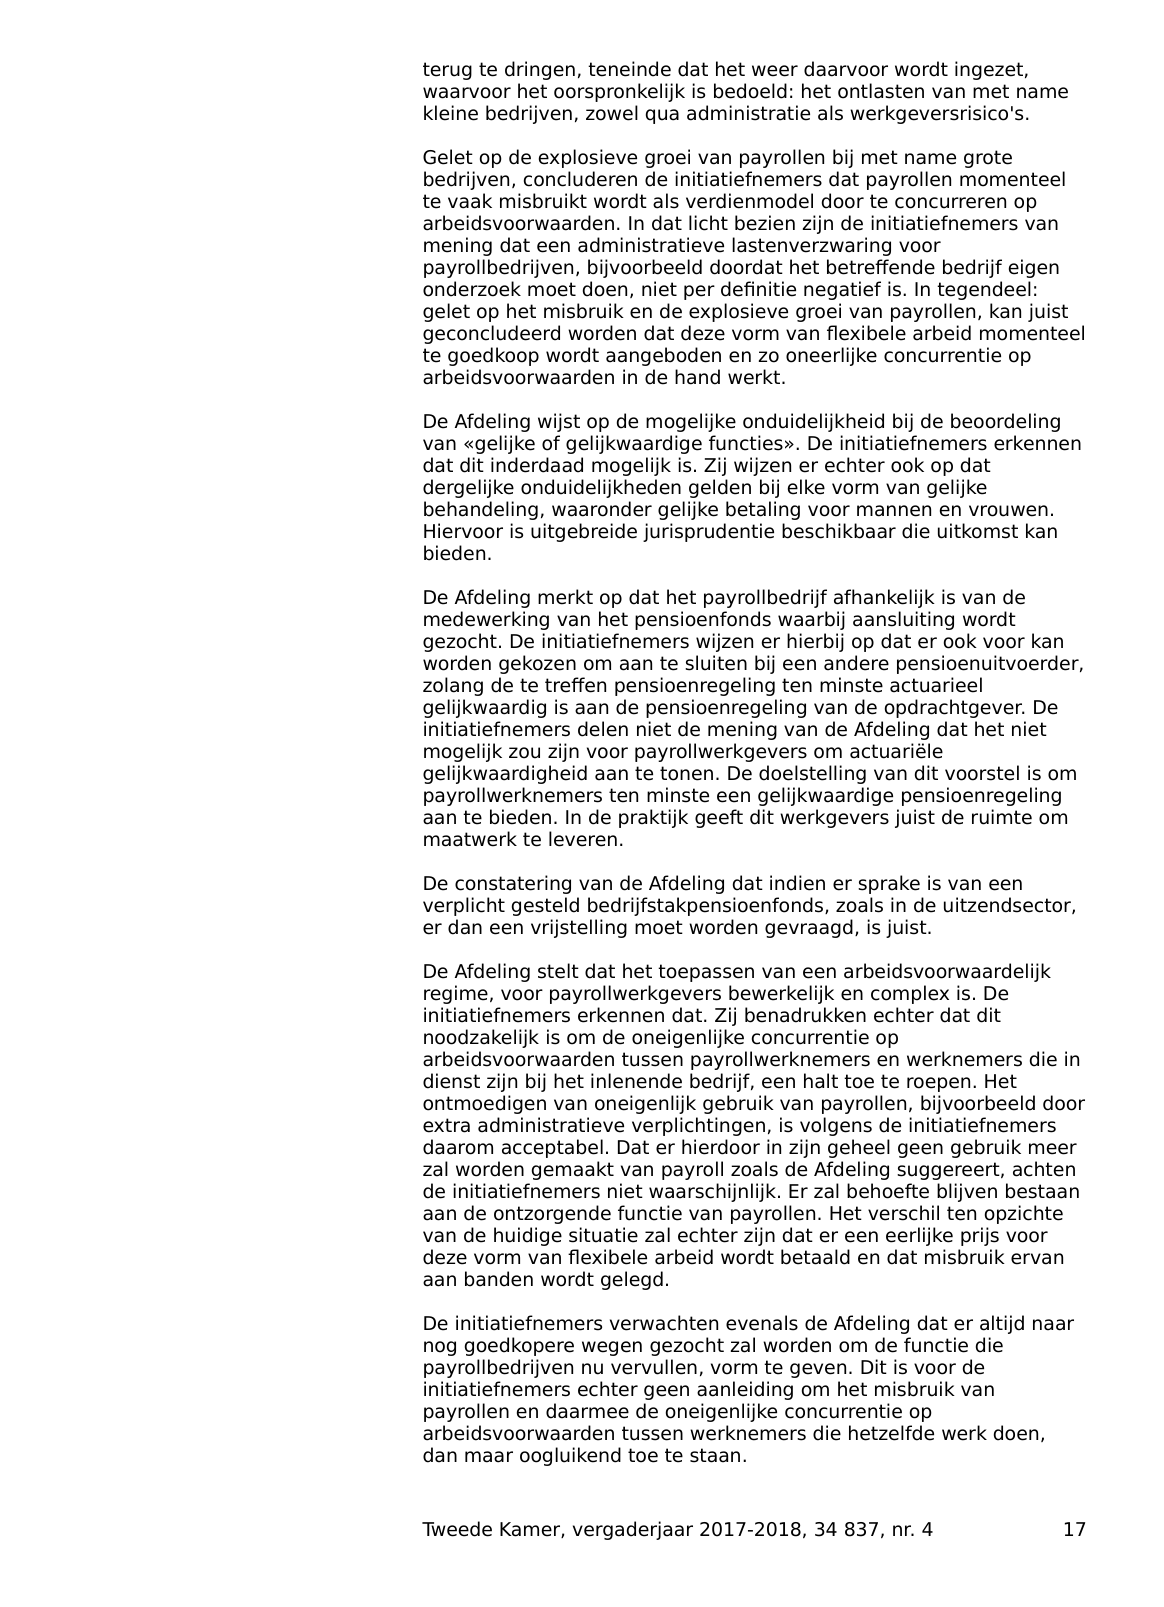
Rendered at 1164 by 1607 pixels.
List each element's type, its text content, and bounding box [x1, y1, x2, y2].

text terug te dringen, teneinde dat het weer daarvoor wordt ingezet, waarvoor het oorspronkelijk is bedoeld: het ontlasten van met name kleine bedrijven, zowel qua administratie als werkgeversrisico's. [422, 59, 1087, 125]
text Gelet op de explosieve groei van payrollen bij met name grote bedrijven, concluderen de initiatiefnemers dat payrollen momenteel te vaak misbruikt wordt als verdienmodel door te concurreren op arbeidsvoorwaarden. In dat licht bezien zijn de initiatiefnemers van mening dat een administratieve lastenverzwaring voor payrollbedrijven, bijvoorbeeld doordat het betreffende bedrijf eigen onderzoek moet doen, niet per definitie negatief is. In tegendeel: gelet op het misbruik en de explosieve groei van payrollen, kan juist geconcludeerd worden dat deze vorm van flexibele arbeid momenteel te goedkoop wordt aangeboden en zo oneerlijke concurrentie op arbeidsvoorwaarden in de hand werkt. [422, 147, 1087, 389]
text De initiatiefnemers verwachten evenals de Afdeling dat er altijd naar nog goedkopere wegen gezocht zal worden om de functie die payrollbedrijven nu vervullen, vorm te geven. Dit is voor de initiatiefnemers echter geen aanleiding om het misbruik van payrollen en daarmee de oneigenlijke concurrentie op arbeidsvoorwaarden tussen werknemers die hetzelfde werk doen, dan maar oogluikend toe te staan. [422, 1313, 1087, 1467]
text De Afdeling wijst op de mogelijke onduidelijkheid bij de beoordeling van «gelijke of gelijkwaardige functies». De initiatiefnemers erkennen dat dit inderdaad mogelijk is. Zij wijzen er echter ook op dat dergelijke onduidelijkheden gelden bij elke vorm van gelijke behandeling, waaronder gelijke betaling voor mannen en vrouwen. Hiervoor is uitgebreide jurisprudentie beschikbaar die uitkomst kan bieden. [422, 411, 1087, 565]
text De Afdeling merkt op dat het payrollbedrijf afhankelijk is van de medewerking van het pensioenfonds waarbij aansluiting wordt gezocht. De initiatiefnemers wijzen er hierbij op dat er ook voor kan worden gekozen om aan te sluiten bij een andere pensioenuitvoerder, zolang de te treffen pensioenregeling ten minste actuarieel gelijkwaardig is aan de pensioenregeling van de opdrachtgever. De initiatiefnemers delen niet de mening van de Afdeling dat het niet mogelijk zou zijn voor payrollwerkgevers om actuariële gelijkwaardigheid aan te tonen. De doelstelling van dit voorstel is om payrollwerknemers ten minste een gelijkwaardige pensioenregeling aan te bieden. In de praktijk geeft dit werkgevers juist de ruimte om maatwerk te leveren. [422, 587, 1087, 851]
text De Afdeling stelt dat het toepassen van een arbeidsvoorwaardelijk regime, voor payrollwerkgevers bewerkelijk en complex is. De initiatiefnemers erkennen dat. Zij benadrukken echter dat dit noodzakelijk is om de oneigenlijke concurrentie op arbeidsvoorwaarden tussen payrollwerknemers en werknemers die in dienst zijn bij het inlenende bedrijf, een halt toe te roepen. Het ontmoedigen van oneigenlijk gebruik van payrollen, bijvoorbeeld door extra administratieve verplichtingen, is volgens de initiatiefnemers daarom acceptabel. Dat er hierdoor in zijn geheel geen gebruik meer zal worden gemaakt van payroll zoals de Afdeling suggereert, achten de initiatiefnemers niet waarschijnlijk. Er zal behoefte blijven bestaan aan de ontzorgende functie van payrollen. Het verschil ten opzichte van de huidige situatie zal echter zijn dat er een eerlijke prijs voor deze vorm van flexibele arbeid wordt betaald en dat misbruik ervan aan banden wordt gelegd. [422, 961, 1087, 1291]
text De constatering van de Afdeling dat indien er sprake is van een verplicht gesteld bedrijfstakpensioenfonds, zoals in de uitzendsector, er dan een vrijstelling moet worden gevraagd, is juist. [422, 873, 1087, 939]
